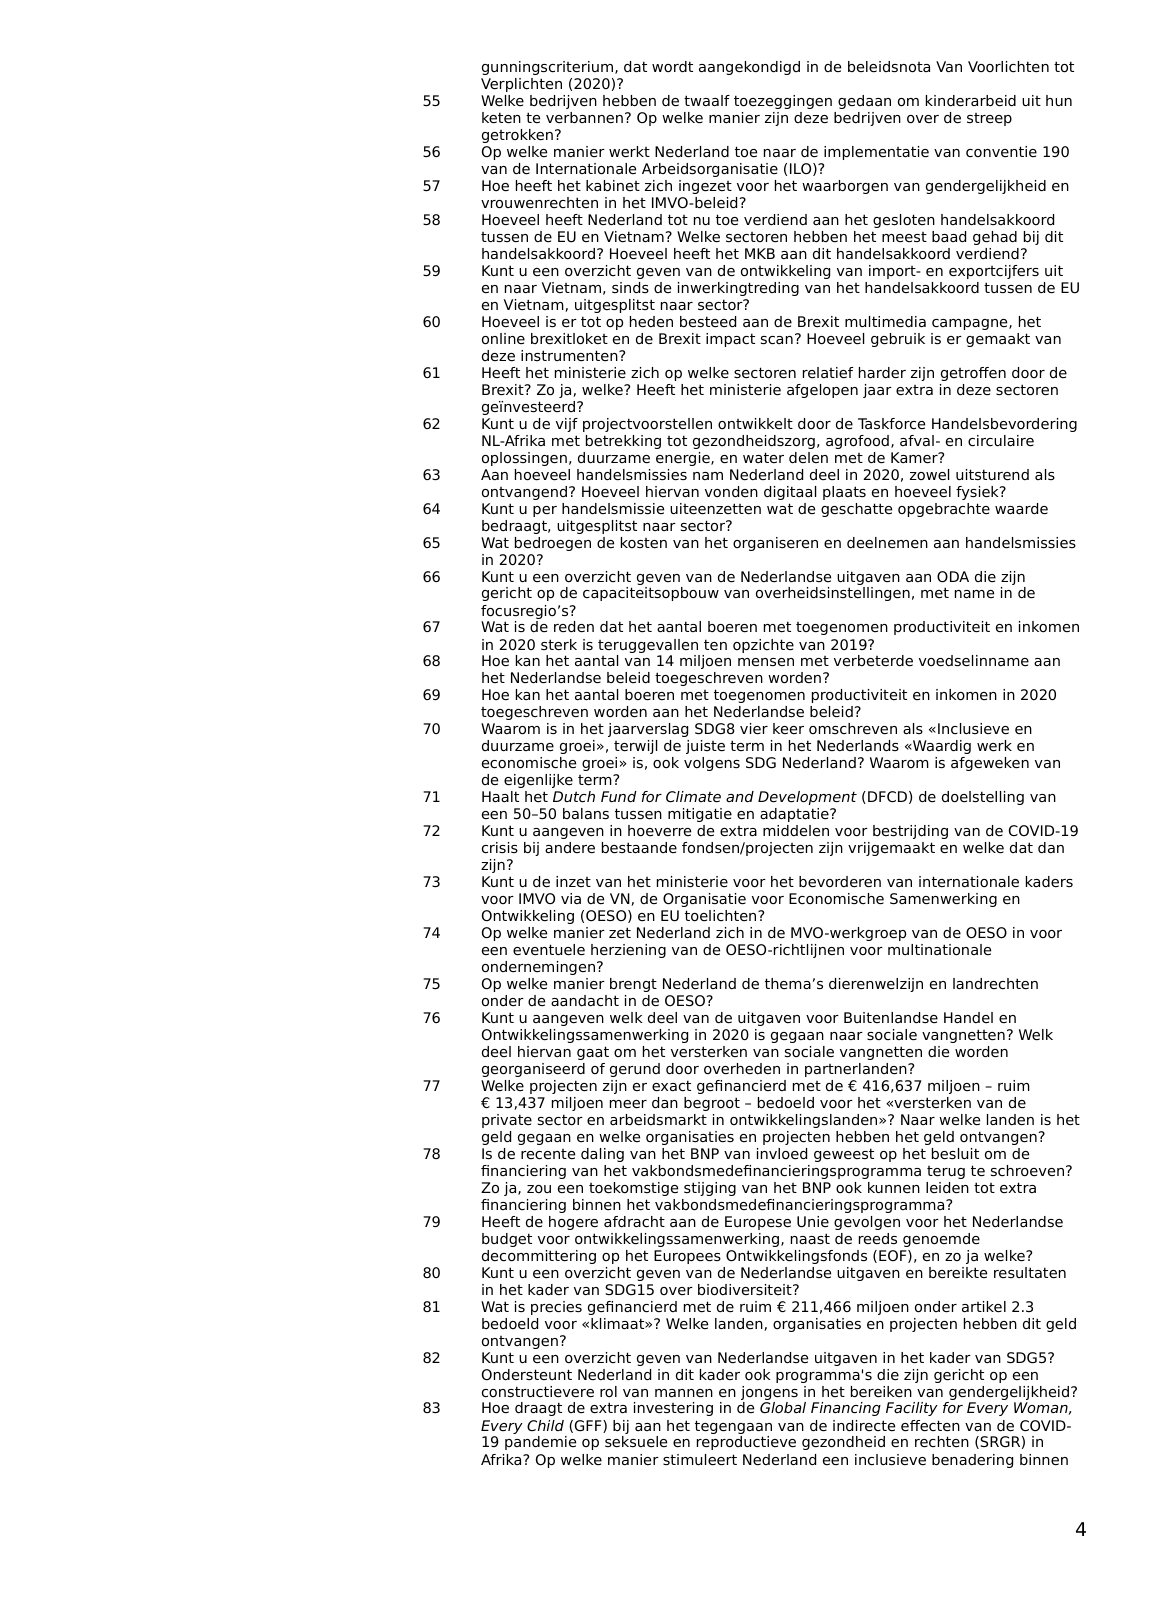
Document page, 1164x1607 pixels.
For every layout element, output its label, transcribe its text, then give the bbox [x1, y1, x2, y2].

table_cell 55 [422, 93, 475, 144]
table_cell [422, 59, 475, 93]
table_cell Op welke manier zet Nederland zich in de MVO-werkgroep van de OESO in voor een eventuele herziening van de OESO-richtlijnen voor multinationale ondernemingen? [475, 925, 1087, 976]
table_cell 77 [422, 1078, 475, 1146]
table_cell 74 [422, 925, 475, 976]
table_cell 80 [422, 1265, 475, 1298]
table_cell Heeft de hogere afdracht aan de Europese Unie gevolgen voor het Nederlandse budget voor ontwikkelingssamenwerking, naast de reeds genoemde decommittering op het Europees Ontwikkelingsfonds (EOF), en zo ja welke? [475, 1214, 1087, 1264]
table_cell Hoe kan het aantal boeren met toegenomen productiviteit en inkomen in 2020 toegeschreven worden aan het Nederlandse beleid? [475, 687, 1087, 721]
table_cell Hoe kan het aantal van 14 miljoen mensen met verbeterde voedselinname aan het Nederlandse beleid toegeschreven worden? [475, 653, 1087, 687]
table_cell Wat is precies gefinancierd met de ruim € 211,466 miljoen onder artikel 2.3 bedoeld voor «klimaat»? Welke landen, organisaties en projecten hebben dit geld ontvangen? [475, 1299, 1087, 1349]
table_cell Op welke manier werkt Nederland toe naar de implementatie van conventie 190 van de Internationale Arbeidsorganisatie (ILO)? [475, 144, 1087, 178]
table_cell Aan hoeveel handelsmissies nam Nederland deel in 2020, zowel uitsturend als ontvangend? Hoeveel hiervan vonden digitaal plaats en hoeveel fysiek? [475, 467, 1087, 501]
table_cell 57 [422, 178, 475, 212]
table_cell Op welke manier brengt Nederland de thema’s dierenwelzijn en landrechten onder de aandacht in de OESO? [475, 976, 1087, 1010]
table_cell 68 [422, 653, 475, 687]
table_cell Kunt u aangeven in hoeverre de extra middelen voor bestrijding van de COVID-19 crisis bij andere bestaande fondsen/projecten zijn vrijgemaakt en welke dat dan zijn? [475, 823, 1087, 874]
table_cell 66 [422, 569, 475, 619]
table_cell Kunt u een overzicht geven van de Nederlandse uitgaven aan ODA die zijn gericht op de capaciteitsopbouw van overheidsinstellingen, met name in de focusregio’s? [475, 569, 1087, 619]
table_cell Kunt u de inzet van het ministerie voor het bevorderen van internationale kaders voor IMVO via de VN, de Organisatie voor Economische Samenwerking en Ontwikkeling (OESO) en EU toelichten? [475, 874, 1087, 925]
table_cell Is de recente daling van het BNP van invloed geweest op het besluit om de financiering van het vakbondsmedefinancieringsprogramma terug te schroeven? Zo ja, zou een toekomstige stijging van het BNP ook kunnen leiden tot extra financiering binnen het vakbondsmedefinancieringsprogramma? [475, 1146, 1087, 1214]
table_cell 65 [422, 535, 475, 568]
table_cell 58 [422, 212, 475, 263]
table_cell 60 [422, 314, 475, 365]
table_cell Wat is de reden dat het aantal boeren met toegenomen productiviteit en inkomen in 2020 sterk is teruggevallen ten opzichte van 2019? [475, 619, 1087, 653]
table_cell 72 [422, 823, 475, 874]
table_cell Kunt u een overzicht geven van Nederlandse uitgaven in het kader van SDG5? Ondersteunt Nederland in dit kader ook programma's die zijn gericht op een constructievere rol van mannen en jongens in het bereiken van gendergelijkheid? [475, 1350, 1087, 1400]
table_cell 56 [422, 144, 475, 178]
table_cell Kunt u aangeven welk deel van de uitgaven voor Buitenlandse Handel en Ontwikkelingssamenwerking in 2020 is gegaan naar sociale vangnetten? Welk deel hiervan gaat om het versterken van sociale vangnetten die worden georganiseerd of gerund door overheden in partnerlanden? [475, 1010, 1087, 1078]
table_cell Heeft het ministerie zich op welke sectoren relatief harder zijn getroffen door de Brexit? Zo ja, welke? Heeft het ministerie afgelopen jaar extra in deze sectoren geïnvesteerd? [475, 365, 1087, 416]
table_cell Kunt u per handelsmissie uiteenzetten wat de geschatte opgebrachte waarde bedraagt, uitgesplitst naar sector? [475, 501, 1087, 534]
table_cell 59 [422, 263, 475, 314]
table_cell 61 [422, 365, 475, 416]
table_cell 71 [422, 789, 475, 823]
table_cell Hoe draagt de extra investering in de Global Financing Facility for Every Woman, Every Child (GFF) bij aan het tegengaan van de indirecte effecten van de COVID-19 pandemie op seksuele en reproductieve gezondheid en rechten (SRGR) in Afrika? Op welke manier stimuleert Nederland een inclusieve benadering binnen [475, 1400, 1087, 1468]
table_cell Kunt u de vijf projectvoorstellen ontwikkelt door de Taskforce Handelsbevordering NL-Afrika met betrekking tot gezondheidszorg, agrofood, afval- en circulaire oplossingen, duurzame energie, en water delen met de Kamer? [475, 416, 1087, 467]
table_cell 73 [422, 874, 475, 925]
table_cell 69 [422, 687, 475, 721]
table_cell 81 [422, 1299, 475, 1349]
table_cell Welke bedrijven hebben de twaalf toezeggingen gedaan om kinderarbeid uit hun keten te verbannen? Op welke manier zijn deze bedrijven over de streep getrokken? [475, 93, 1087, 144]
table_cell Wat bedroegen de kosten van het organiseren en deelnemen aan handelsmissies in 2020? [475, 535, 1087, 568]
table_cell 64 [422, 501, 475, 534]
table_cell 83 [422, 1400, 475, 1468]
table_cell 82 [422, 1350, 475, 1400]
table_cell 76 [422, 1010, 475, 1078]
table_cell Welke projecten zijn er exact gefinancierd met de € 416,637 miljoen – ruim € 13,437 miljoen meer dan begroot – bedoeld voor het «versterken van de private sector en arbeidsmarkt in ontwikkelingslanden»? Naar welke landen is het geld gegaan en welke organisaties en projecten hebben het geld ontvangen? [475, 1078, 1087, 1146]
table_cell Haalt het Dutch Fund for Climate and Development (DFCD) de doelstelling van een 50–50 balans tussen mitigatie en adaptatie? [475, 789, 1087, 823]
table_cell 75 [422, 976, 475, 1010]
table_cell 79 [422, 1214, 475, 1264]
table_cell Kunt u een overzicht geven van de Nederlandse uitgaven en bereikte resultaten in het kader van SDG15 over biodiversiteit? [475, 1265, 1087, 1298]
table_cell gunningscriterium, dat wordt aangekondigd in de beleidsnota Van Voorlichten tot Verplichten (2020)? [475, 59, 1087, 93]
table_cell 78 [422, 1146, 475, 1214]
table_cell 70 [422, 721, 475, 789]
table_cell 63 [422, 467, 475, 501]
table_cell Hoeveel is er tot op heden besteed aan de Brexit multimedia campagne, het online brexitloket en de Brexit impact scan? Hoeveel gebruik is er gemaakt van deze instrumenten? [475, 314, 1087, 365]
table_cell Kunt u een overzicht geven van de ontwikkeling van import- en exportcijfers uit en naar Vietnam, sinds de inwerkingtreding van het handelsakkoord tussen de EU en Vietnam, uitgesplitst naar sector? [475, 263, 1087, 314]
table_cell Hoeveel heeft Nederland tot nu toe verdiend aan het gesloten handelsakkoord tussen de EU en Vietnam? Welke sectoren hebben het meest baad gehad bij dit handelsakkoord? Hoeveel heeft het MKB aan dit handelsakkoord verdiend? [475, 212, 1087, 263]
table_cell 67 [422, 619, 475, 653]
table_cell Hoe heeft het kabinet zich ingezet voor het waarborgen van gendergelijkheid en vrouwenrechten in het IMVO-beleid? [475, 178, 1087, 212]
table_cell 62 [422, 416, 475, 467]
table_cell Waarom is in het jaarverslag SDG8 vier keer omschreven als «Inclusieve en duurzame groei», terwijl de juiste term in het Nederlands «Waardig werk en economische groei» is, ook volgens SDG Nederland? Waarom is afgeweken van de eigenlijke term? [475, 721, 1087, 789]
